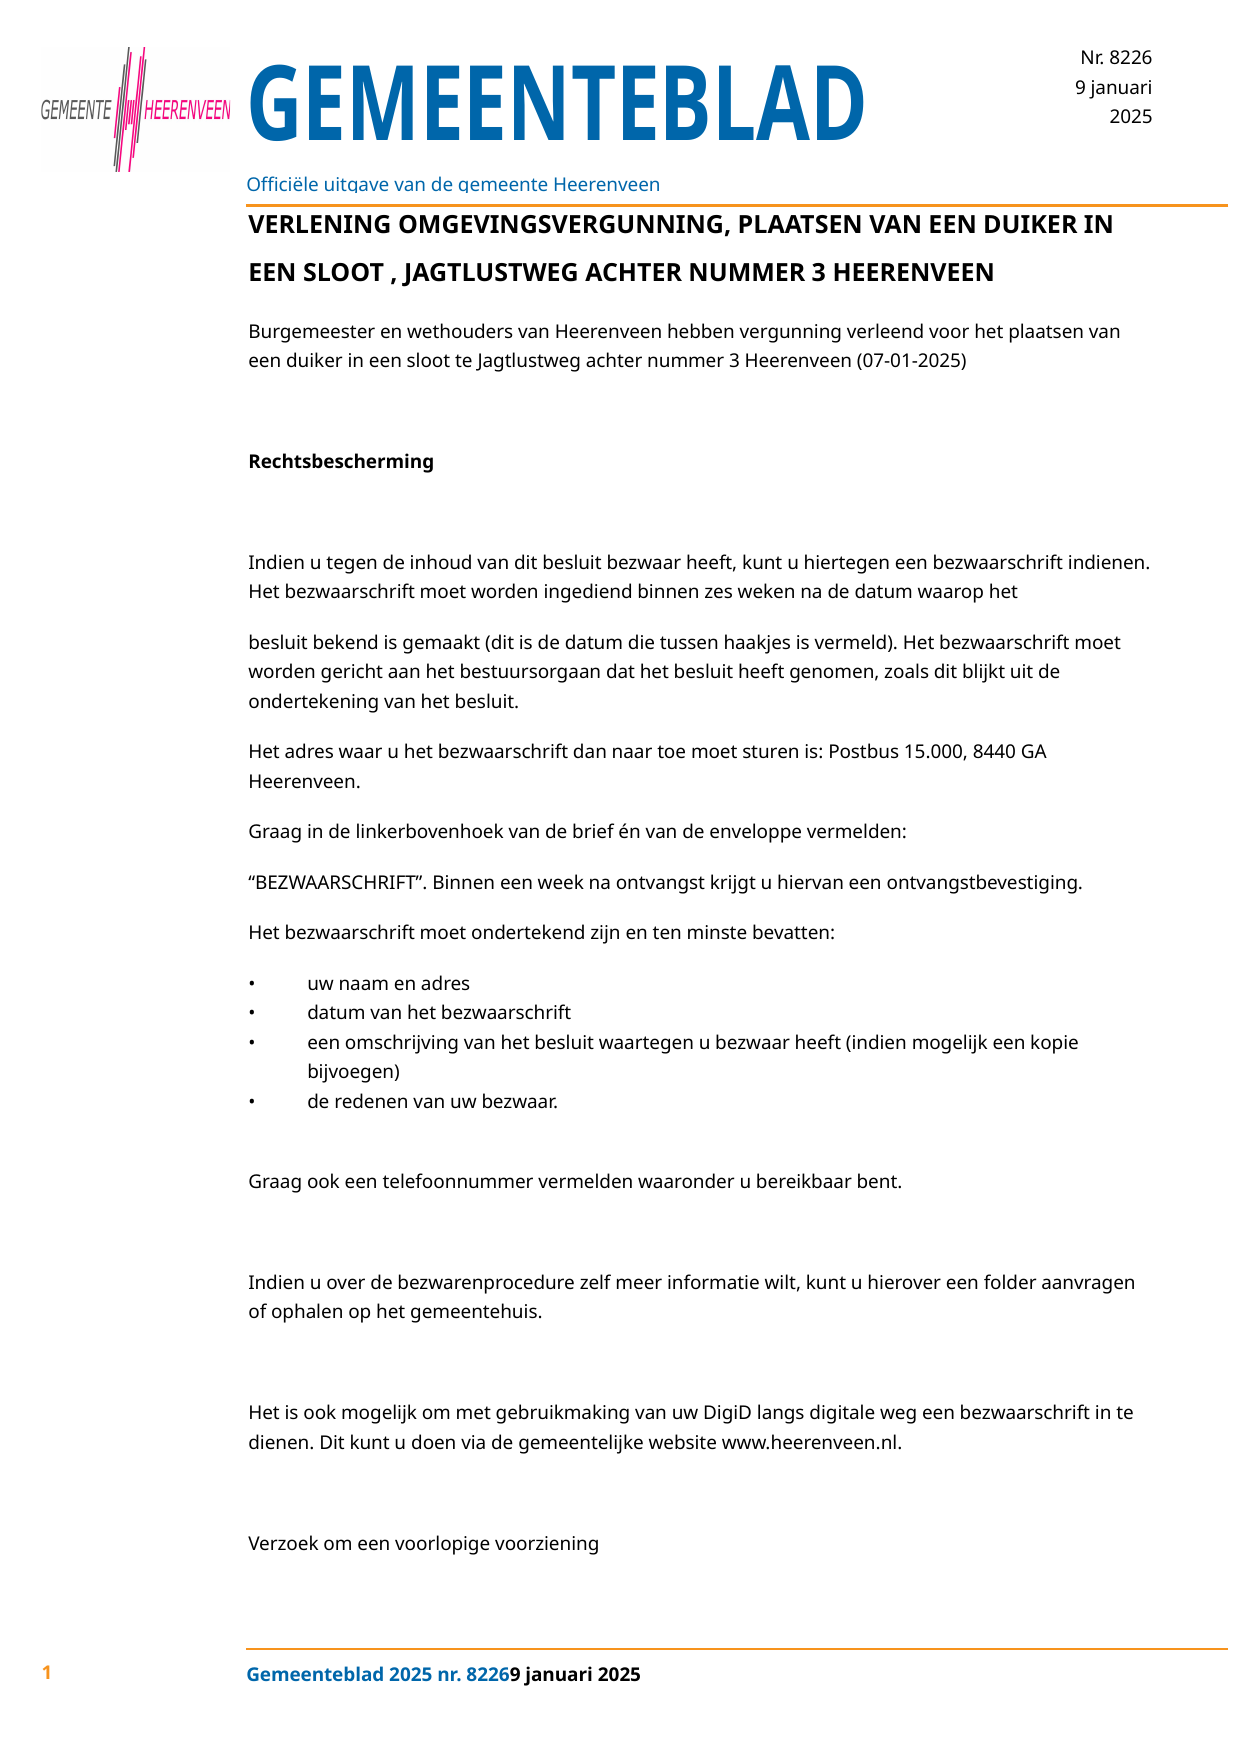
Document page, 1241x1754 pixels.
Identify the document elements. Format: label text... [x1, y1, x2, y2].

text Indien u over de bezwarenprocedure zelf meer informatie wilt, kunt u hierover een folder aanvragen of ophalen op het gemeentehuis. [248, 1269, 1152, 1324]
text Het is ook mogelijk om met gebruikmaking van uw DigiD langs digitale weg een bezwaarschrift in te dienen. Dit kunt u doen via de gemeentelijke website www.heerenveen.nl. [248, 1399, 1152, 1455]
list de redenen van uw bezwaar. [248, 1088, 1152, 1114]
text besluit bekend is gemaakt (dit is de datum die tussen haakjes is vermeld). Het bezwaarschrift moet worden gericht aan het bestuursorgaan dat het besluit heeft genomen, zoals dit blijkt uit de ondertekening van het besluit. [248, 629, 1152, 714]
picture [41, 47, 231, 172]
list een omschrijving van het besluit waartegen u bezwaar heeft (indien mogelijk een kopie bijvoegen) [248, 1029, 1152, 1084]
list datum van het bezwaarschrift [248, 999, 1152, 1025]
text Het adres waar u het bezwaarschrift dan naar toe moet sturen is: Postbus 15.000, 8440 GA Heerenveen. [248, 739, 1152, 794]
list uw naam en adres [248, 970, 1152, 996]
text Burgemeester en wethouders van Heerenveen hebben vergunning verleend voor het plaatsen van een duiker in een sloot te Jagtlustweg achter nummer 3 Heerenveen (07-01-2025) [248, 318, 1152, 373]
text Indien u tegen de inhoud van dit besluit bezwaar heeft, kunt u hiertegen een bezwaarschrift indienen. Het bezwaarschrift moet worden ingediend binnen zes weken na de datum waarop het [248, 549, 1152, 604]
text VERLENING OMGEVINGSVERGUNNING, PLAATSEN VAN EEN DUIKER IN EEN SLOOT , JAGTLUSTWEG ACHTER NUMMER 3 HEERENVEEN [248, 207, 1152, 288]
text Rechtsbescherming [248, 448, 1152, 474]
text Graag ook een telefoonnummer vermelden waaronder u bereikbaar bent. [248, 1168, 1152, 1194]
text Het bezwaarschrift moet ondertekend zijn en ten minste bevatten: [248, 919, 1152, 945]
text Verzoek om een voorlopige voorziening [248, 1530, 1152, 1556]
text Graag in de linkerbovenhoek van de brief én van de enveloppe vermelden: [248, 819, 1152, 844]
text “BEZWAARSCHRIFT”. Binnen een week na ontvangst krijgt u hiervan een ontvangstbevestiging. [248, 869, 1152, 895]
